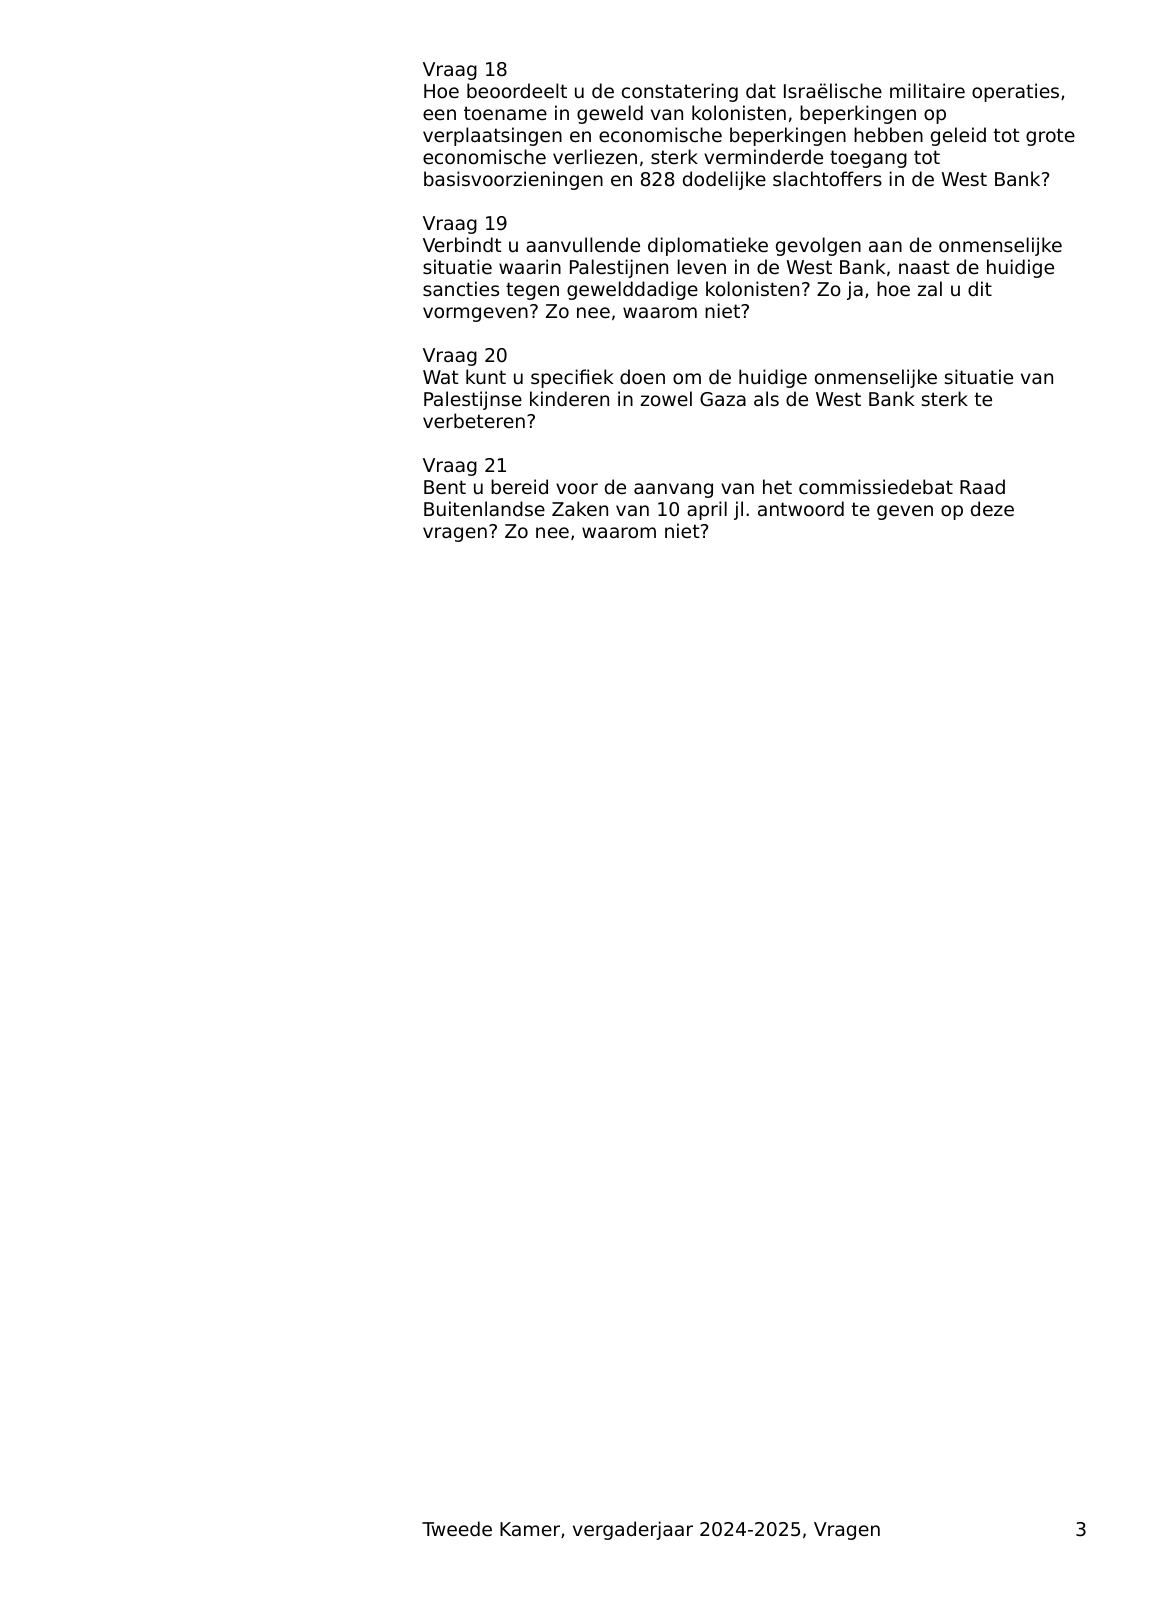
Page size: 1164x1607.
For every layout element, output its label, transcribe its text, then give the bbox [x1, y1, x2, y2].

text Hoe beoordeelt u de constatering dat Israëlische militaire operaties, een toename in geweld van kolonisten, beperkingen op verplaatsingen en economische beperkingen hebben geleid tot grote economische verliezen, sterk verminderde toegang tot basisvoorzieningen en 828 dodelijke slachtoffers in de West Bank? [422, 81, 1087, 191]
text Vraag 20 [422, 345, 1087, 367]
text Vraag 19 [422, 213, 1087, 235]
text Vraag 18 [422, 59, 1087, 81]
text Verbindt u aanvullende diplomatieke gevolgen aan de onmenselijke situatie waarin Palestijnen leven in de West Bank, naast de huidige sancties tegen gewelddadige kolonisten? Zo ja, hoe zal u dit vormgeven? Zo nee, waarom niet? [422, 235, 1087, 323]
text Wat kunt u specifiek doen om de huidige onmenselijke situatie van Palestijnse kinderen in zowel Gaza als de West Bank sterk te verbeteren? [422, 367, 1087, 433]
text Bent u bereid voor de aanvang van het commissiedebat Raad Buitenlandse Zaken van 10 april jl. antwoord te geven op deze vragen? Zo nee, waarom niet? [422, 477, 1087, 543]
text Vraag 21 [422, 455, 1087, 477]
